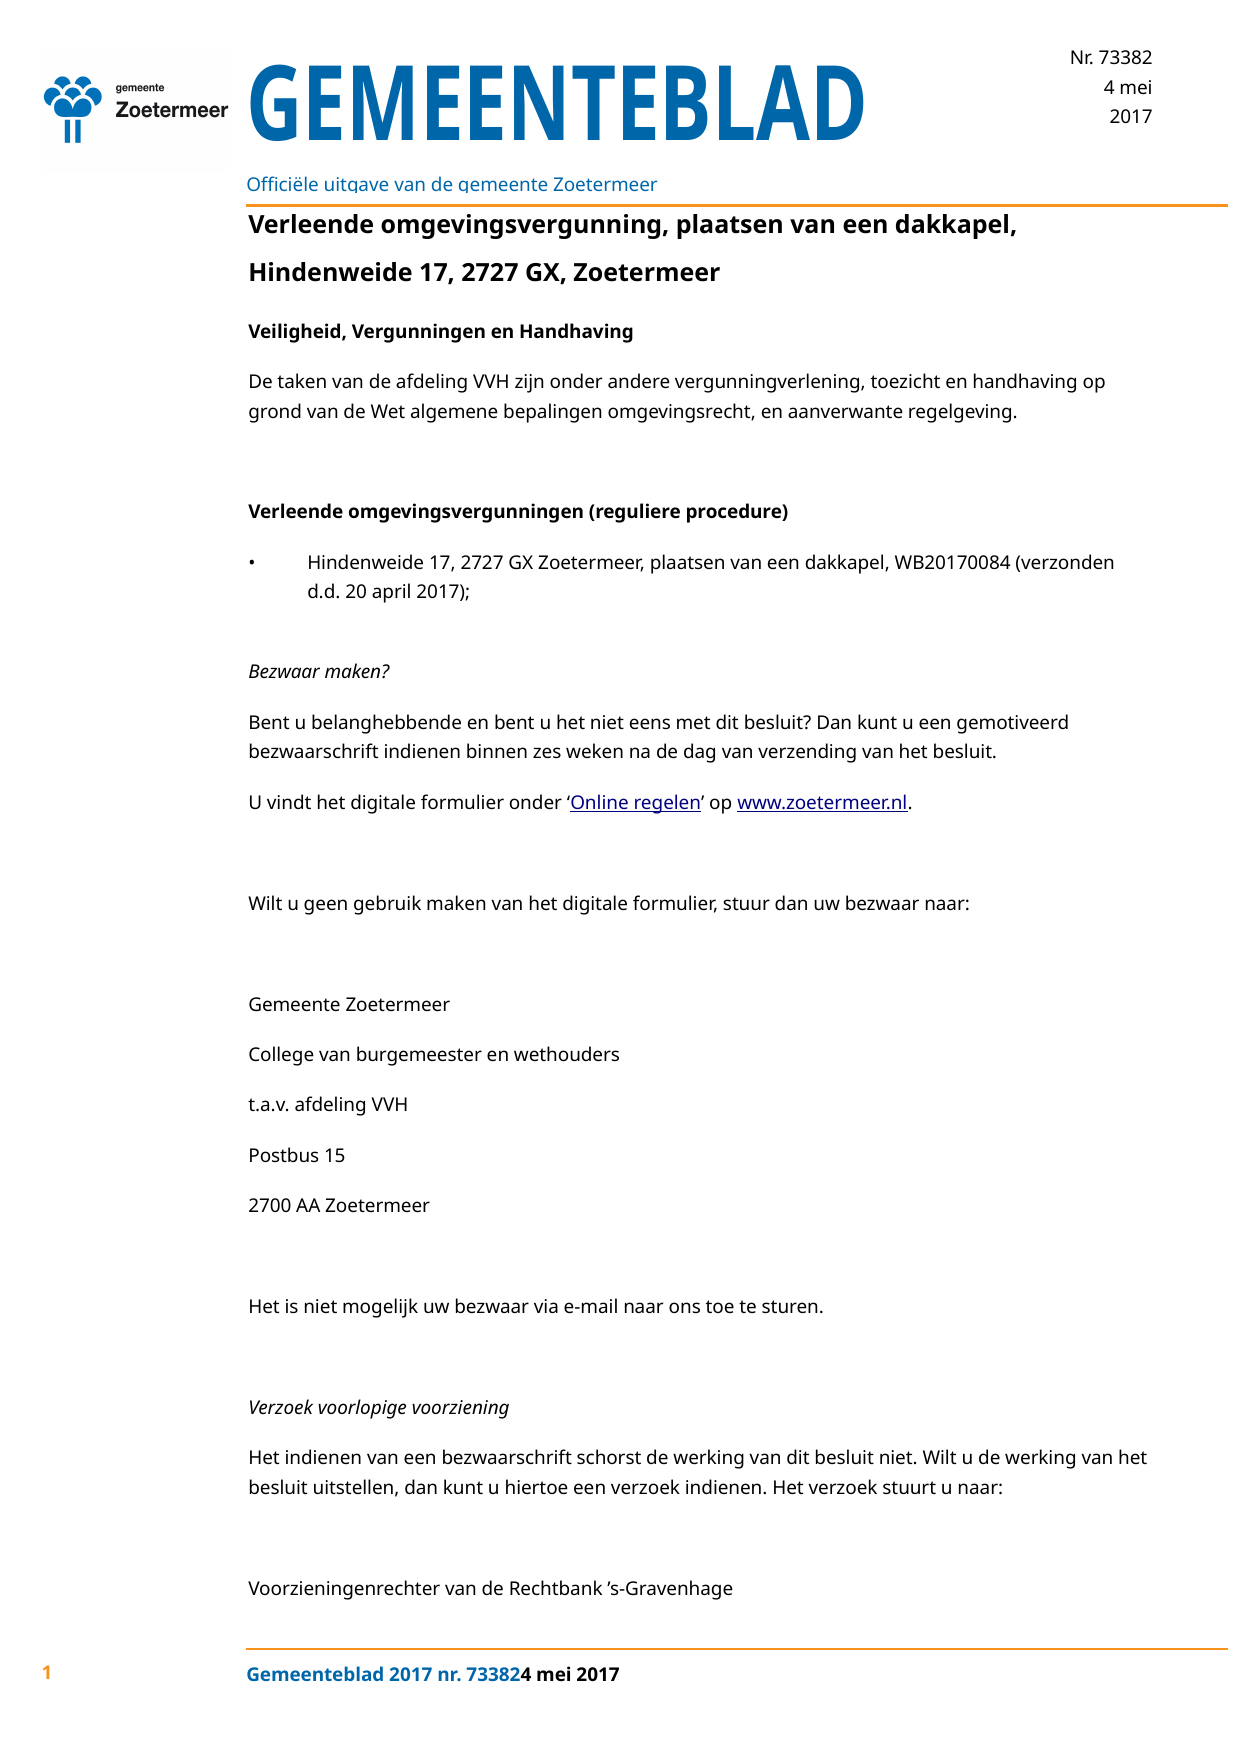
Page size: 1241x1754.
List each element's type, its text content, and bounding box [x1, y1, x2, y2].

text 2700 AA Zoetermeer [248, 1192, 1152, 1218]
picture [41, 47, 231, 172]
text Het is niet mogelijk uw bezwaar via e-mail naar ons toe te sturen. [248, 1293, 1152, 1319]
text Het indienen van een bezwaarschrift schorst de werking van dit besluit niet. Wilt u de werking van het besluit uitstellen, dan kunt u hiertoe een verzoek indienen. Het verzoek stuurt u naar: [248, 1444, 1152, 1500]
text De taken van de afdeling VVH zijn onder andere vergunningverlening, toezicht en handhaving op grond van de Wet algemene bepalingen omgevingsrecht, en aanverwante regelgeving. [248, 368, 1152, 424]
list Hindenweide 17, 2727 GX Zoetermeer, plaatsen van een dakkapel, WB20170084 (verzonden d.d. 20 april 2017); [248, 549, 1152, 604]
text U vindt het digitale formulier onder ‘Online regelen’ op www.zoetermeer.nl. [248, 789, 1152, 815]
text Bent u belanghebbende en bent u het niet eens met dit besluit? Dan kunt u een gemotiveerd bezwaarschrift indienen binnen zes weken na de dag van verzending van het besluit. [248, 709, 1152, 764]
text Postbus 15 [248, 1142, 1152, 1168]
text Verleende omgevingsvergunningen (reguliere procedure) [248, 499, 1152, 524]
text Bezwaar maken? [248, 659, 1152, 684]
text Verleende omgevingsvergunning, plaatsen van een dakkapel, Hindenweide 17, 2727 GX, Zoetermeer [248, 207, 1152, 288]
text Gemeente Zoetermeer [248, 991, 1152, 1017]
text Verzoek voorlopige voorziening [248, 1394, 1152, 1420]
text t.a.v. afdeling VVH [248, 1092, 1152, 1117]
text Voorzieningenrechter van de Rechtbank ’s-Gravenhage [248, 1575, 1152, 1601]
text Wilt u geen gebruik maken van het digitale formulier, stuur dan uw bezwaar naar: [248, 890, 1152, 916]
text Veiligheid, Vergunningen en Handhaving [248, 318, 1152, 344]
text College van burgemeester en wethouders [248, 1041, 1152, 1067]
